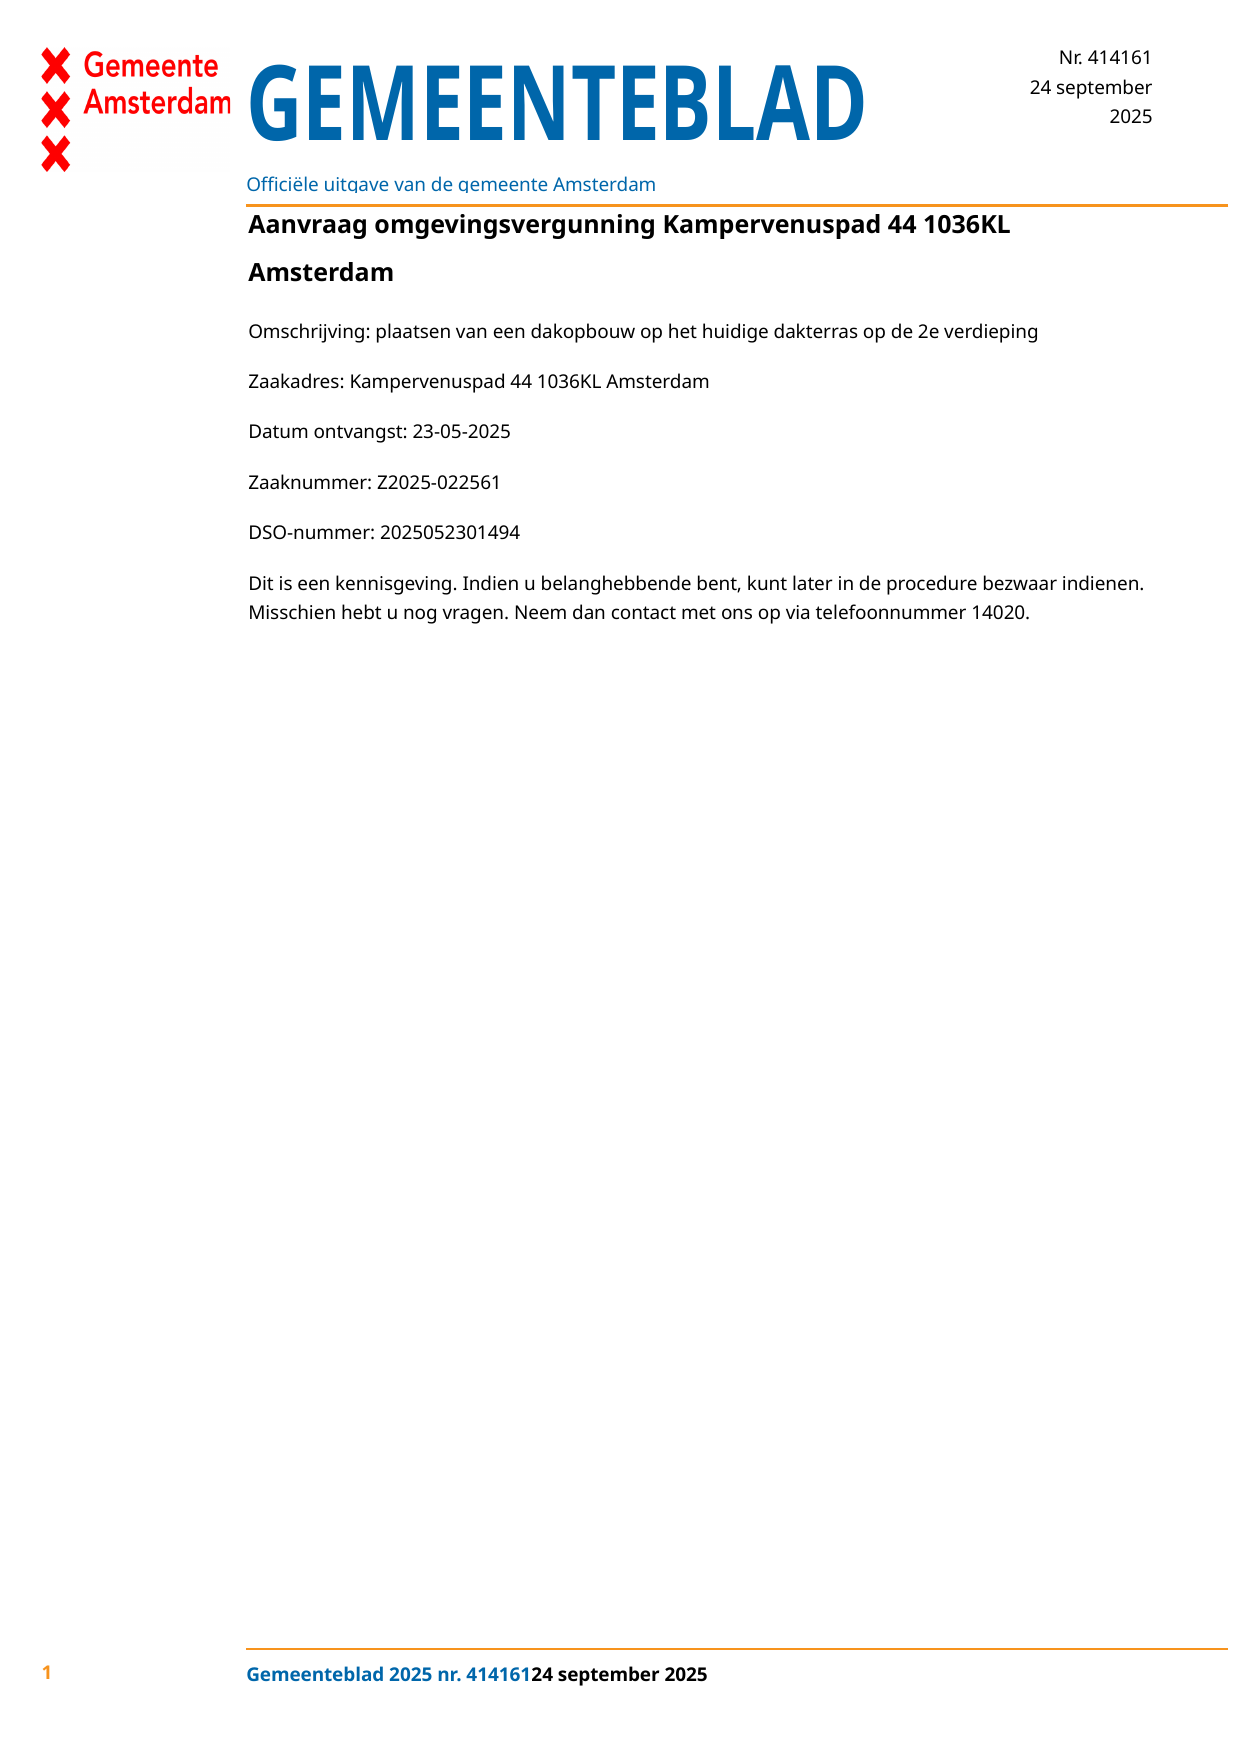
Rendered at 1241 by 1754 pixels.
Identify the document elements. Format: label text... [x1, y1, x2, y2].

picture [41, 47, 231, 172]
text Dit is een kennisgeving. Indien u belanghebbende bent, kunt later in de procedure bezwaar indienen. Misschien hebt u nog vragen. Neem dan contact met ons op via telefoonnummer 14020. [248, 570, 1152, 625]
text Omschrijving: plaatsen van een dakopbouw op het huidige dakterras op de 2e verdieping [248, 318, 1152, 344]
text Datum ontvangst: 23-05-2025 [248, 419, 1152, 444]
text DSO-nummer: 2025052301494 [248, 519, 1152, 545]
text Zaaknummer: Z2025-022561 [248, 469, 1152, 495]
text Aanvraag omgevingsvergunning Kampervenuspad 44 1036KL Amsterdam [248, 207, 1152, 288]
text Zaakadres: Kampervenuspad 44 1036KL Amsterdam [248, 368, 1152, 394]
